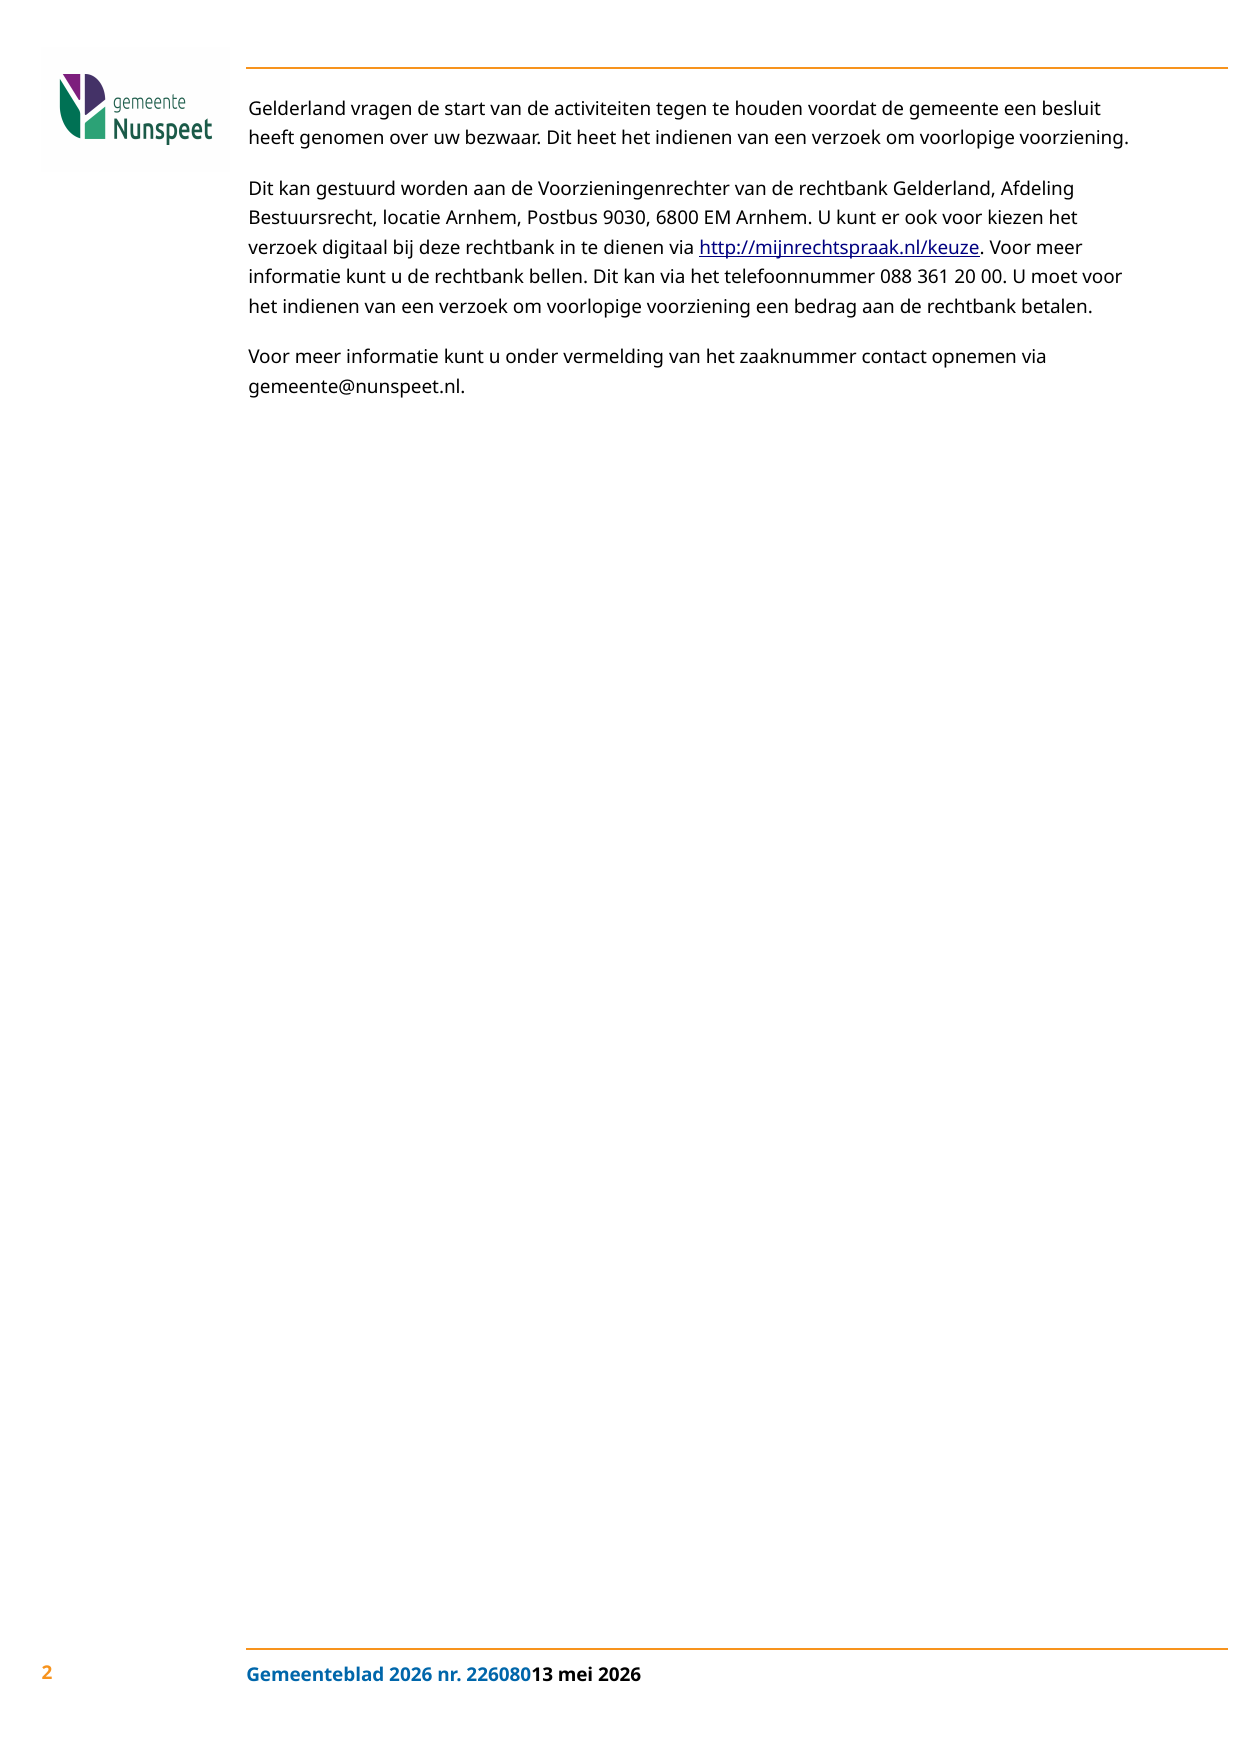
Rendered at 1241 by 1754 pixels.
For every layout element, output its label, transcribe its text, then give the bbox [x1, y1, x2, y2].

picture [41, 47, 231, 172]
text Dit kan gestuurd worden aan de Voorzieningenrechter van de rechtbank Gelderland, Afdeling Bestuursrecht, locatie Arnhem, Postbus 9030, 6800 EM Arnhem. U kunt er ook voor kiezen het verzoek digitaal bij deze rechtbank in te dienen via http://mijnrechtspraak.nl/keuze. Voor meer informatie kunt u de rechtbank bellen. Dit kan via het telefoonnummer 088 361 20 00. U moet voor het indienen van een verzoek om voorlopige voorziening een bedrag aan de rechtbank betalen. [248, 175, 1152, 319]
text Voor meer informatie kunt u onder vermelding van het zaaknummer contact opnemen via gemeente@nunspeet.nl. [248, 343, 1152, 399]
text Gelderland vragen de start van de activiteiten tegen te houden voordat de gemeente een besluit heeft genomen over uw bezwaar. Dit heet het indienen van een verzoek om voorlopige voorziening. [248, 95, 1152, 150]
